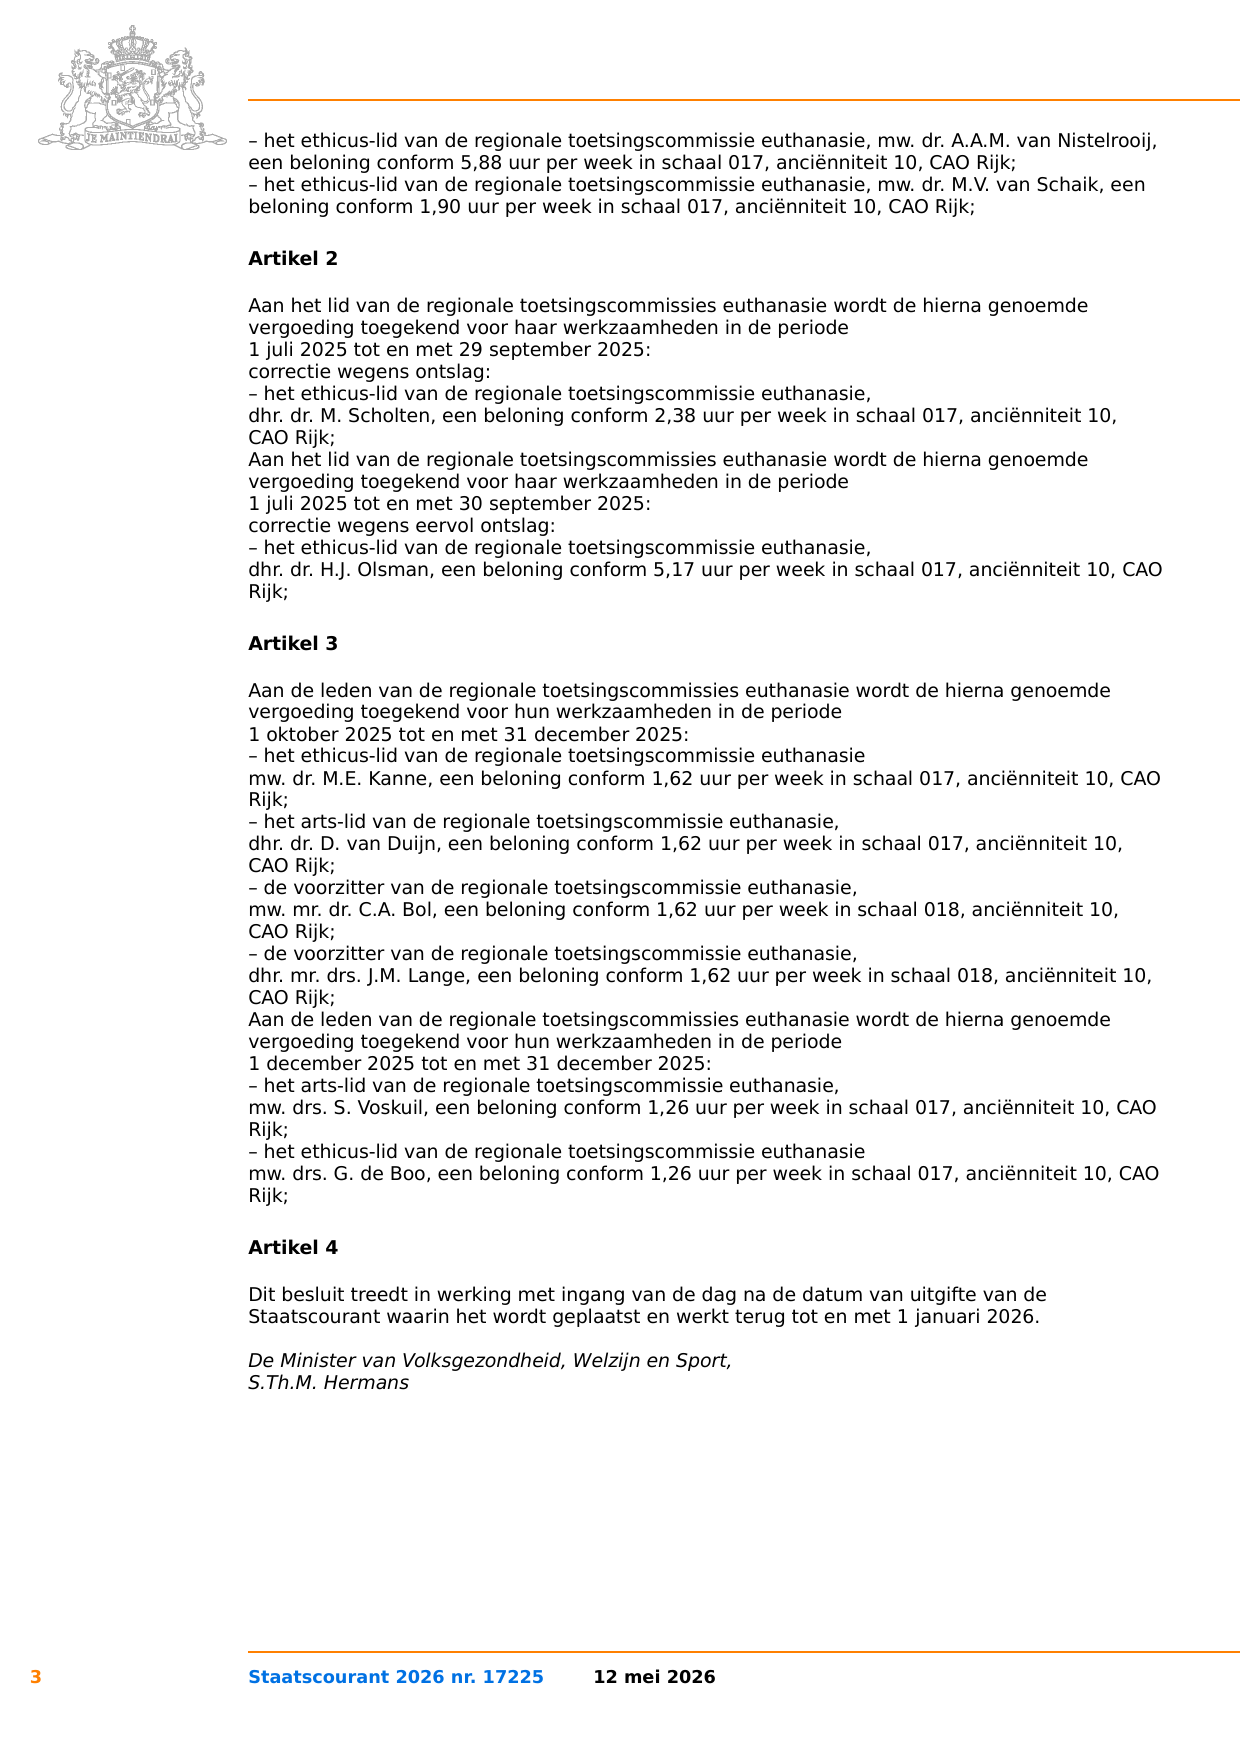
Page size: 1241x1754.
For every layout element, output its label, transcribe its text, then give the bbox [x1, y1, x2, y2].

text 1 juli 2025 tot en met 30 september 2025: [248, 493, 1163, 514]
text 1 oktober 2025 tot en met 31 december 2025: [248, 723, 1163, 745]
text Aan het lid van de regionale toetsingscommissies euthanasie wordt de hierna genoemde vergoeding toegekend voor haar werkzaamheden in de periode [248, 295, 1163, 339]
text dhr. mr. drs. J.M. Lange, een beloning conform 1,62 uur per week in schaal 018, anciënniteit 10, CAO Rijk; [248, 965, 1163, 1009]
text mw. mr. dr. C.A. Bol, een beloning conform 1,62 uur per week in schaal 018, anciënniteit 10, CAO Rijk; [248, 899, 1163, 943]
text Aan het lid van de regionale toetsingscommissies euthanasie wordt de hierna genoemde vergoeding toegekend voor haar werkzaamheden in de periode [248, 449, 1163, 493]
text correctie wegens ontslag: [248, 361, 1163, 383]
text – het ethicus-lid van de regionale toetsingscommissie euthanasie, mw. dr. M.V. van Schaik, een beloning conform 1,90 uur per week in schaal 017, anciënniteit 10, CAO Rijk; [248, 174, 1163, 218]
text mw. drs. S. Voskuil, een beloning conform 1,26 uur per week in schaal 017, anciënniteit 10, CAO Rijk; [248, 1097, 1163, 1141]
text correctie wegens eervol ontslag: [248, 514, 1163, 537]
text dhr. dr. M. Scholten, een beloning conform 2,38 uur per week in schaal 017, anciënniteit 10, CAO Rijk; [248, 405, 1163, 449]
text – het arts-lid van de regionale toetsingscommissie euthanasie, [248, 1075, 1163, 1097]
subtitle Artikel 2 [248, 248, 1163, 270]
text – de voorzitter van de regionale toetsingscommissie euthanasie, [248, 877, 1163, 899]
text mw. drs. G. de Boo, een beloning conform 1,26 uur per week in schaal 017, anciënniteit 10, CAO Rijk; [248, 1163, 1163, 1207]
text Dit besluit treedt in werking met ingang van de dag na de datum van uitgifte van de Staatscourant waarin het wordt geplaatst en werkt terug tot en met 1 januari 2026. [248, 1284, 1163, 1328]
text – het ethicus-lid van de regionale toetsingscommissie euthanasie, mw. dr. A.A.M. van Nistelrooij, een beloning conform 5,88 uur per week in schaal 017, anciënniteit 10, CAO Rijk; [248, 130, 1163, 174]
subtitle Artikel 4 [248, 1237, 1163, 1259]
text – de voorzitter van de regionale toetsingscommissie euthanasie, [248, 943, 1163, 965]
picture [38, 25, 227, 150]
text dhr. dr. D. van Duijn, een beloning conform 1,62 uur per week in schaal 017, anciënniteit 10, CAO Rijk; [248, 833, 1163, 877]
text – het ethicus-lid van de regionale toetsingscommissie euthanasie [248, 1141, 1163, 1163]
text dhr. dr. H.J. Olsman, een beloning conform 5,17 uur per week in schaal 017, anciënniteit 10, CAO Rijk; [248, 558, 1163, 602]
text – het ethicus-lid van de regionale toetsingscommissie euthanasie, [248, 383, 1163, 405]
text – het ethicus-lid van de regionale toetsingscommissie euthanasie, [248, 537, 1163, 558]
text – het ethicus-lid van de regionale toetsingscommissie euthanasie [248, 745, 1163, 767]
text 1 juli 2025 tot en met 29 september 2025: [248, 339, 1163, 361]
text Aan de leden van de regionale toetsingscommissies euthanasie wordt de hierna genoemde vergoeding toegekend voor hun werkzaamheden in de periode [248, 679, 1163, 723]
text Aan de leden van de regionale toetsingscommissies euthanasie wordt de hierna genoemde vergoeding toegekend voor hun werkzaamheden in de periode [248, 1009, 1163, 1053]
subtitle Artikel 3 [248, 632, 1163, 654]
text mw. dr. M.E. Kanne, een beloning conform 1,62 uur per week in schaal 017, anciënniteit 10, CAO Rijk; [248, 767, 1163, 811]
text – het arts-lid van de regionale toetsingscommissie euthanasie, [248, 811, 1163, 833]
text 1 december 2025 tot en met 31 december 2025: [248, 1053, 1163, 1075]
text De Minister van Volksgezondheid, Welzijn en Sport, S.Th.M. Hermans [248, 1350, 1163, 1394]
